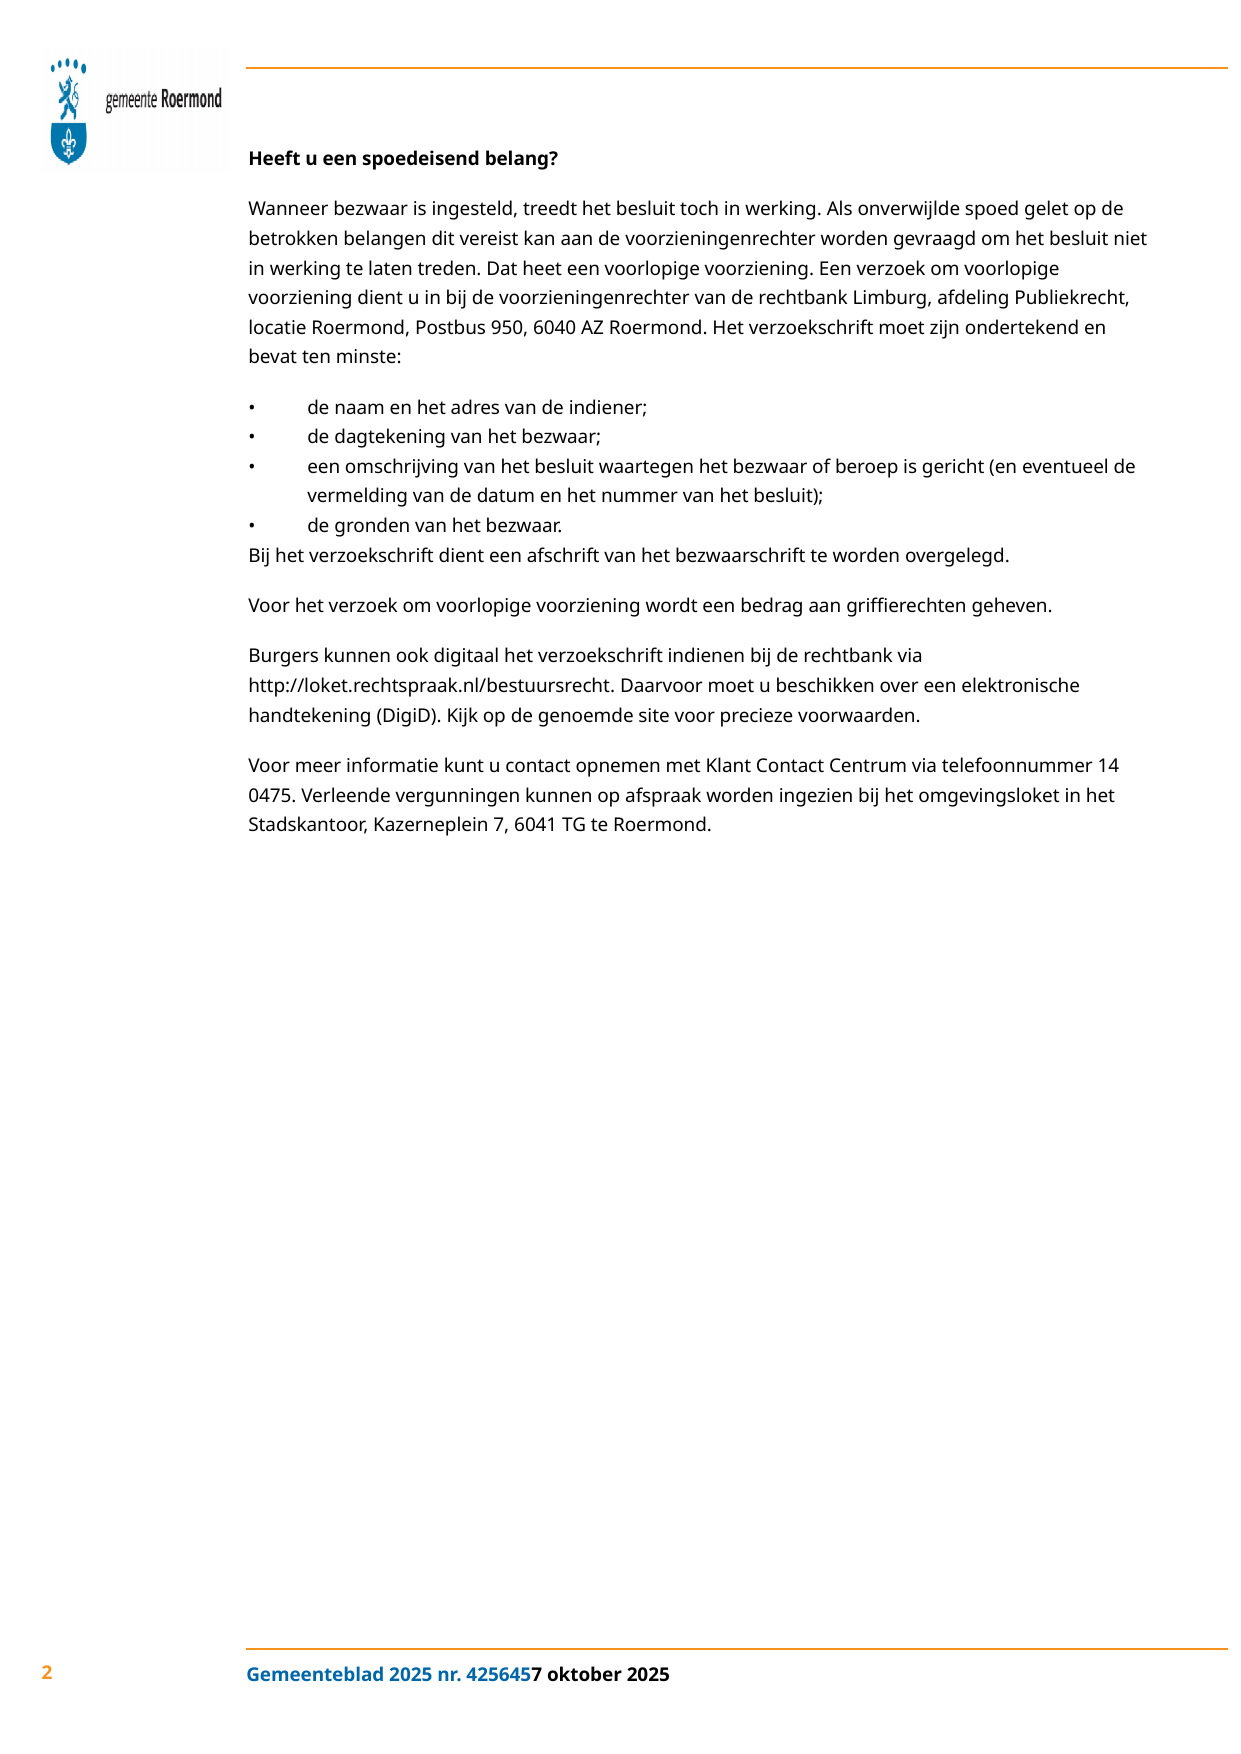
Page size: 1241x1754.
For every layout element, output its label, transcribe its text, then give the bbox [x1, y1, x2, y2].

list de gronden van het bezwaar. [248, 512, 1152, 538]
text Burgers kunnen ook digitaal het verzoekschrift indienen bij de rechtbank via http://loket.rechtspraak.nl/bestuursrecht. Daarvoor moet u beschikken over een elektronische handtekening (DigiD). Kijk op de genoemde site voor precieze voorwaarden. [248, 643, 1152, 728]
picture [41, 47, 231, 172]
text Bij het verzoekschrift dient een afschrift van het bezwaarschrift te worden overgelegd. [248, 542, 1152, 568]
list de dagtekening van het bezwaar; [248, 423, 1152, 449]
text Voor meer informatie kunt u contact opnemen met Klant Contact Centrum via telefoonnummer 14 0475. Verleende vergunningen kunnen op afspraak worden ingezien bij het omgevingsloket in het Stadskantoor, Kazerneplein 7, 6041 TG te Roermond. [248, 752, 1152, 837]
list de naam en het adres van de indiener; [248, 394, 1152, 420]
text Wanneer bezwaar is ingesteld, treedt het besluit toch in werking. Als onverwijlde spoed gelet op de betrokken belangen dit vereist kan aan de voorzieningenrechter worden gevraagd om het besluit niet in werking te laten treden. Dat heet een voorlopige voorziening. Een verzoek om voorlopige voorziening dient u in bij de voorzieningenrechter van de rechtbank Limburg, afdeling Publiekrecht, locatie Roermond, Postbus 950, 6040 AZ Roermond. Het verzoekschrift moet zijn ondertekend en bevat ten minste: [248, 196, 1152, 369]
list een omschrijving van het besluit waartegen het bezwaar of beroep is gericht (en eventueel de vermelding van de datum en het nummer van het besluit); [248, 453, 1152, 508]
text Heeft u een spoedeisend belang? [248, 145, 1152, 171]
text Voor het verzoek om voorlopige voorziening wordt een bedrag aan griffierechten geheven. [248, 592, 1152, 618]
